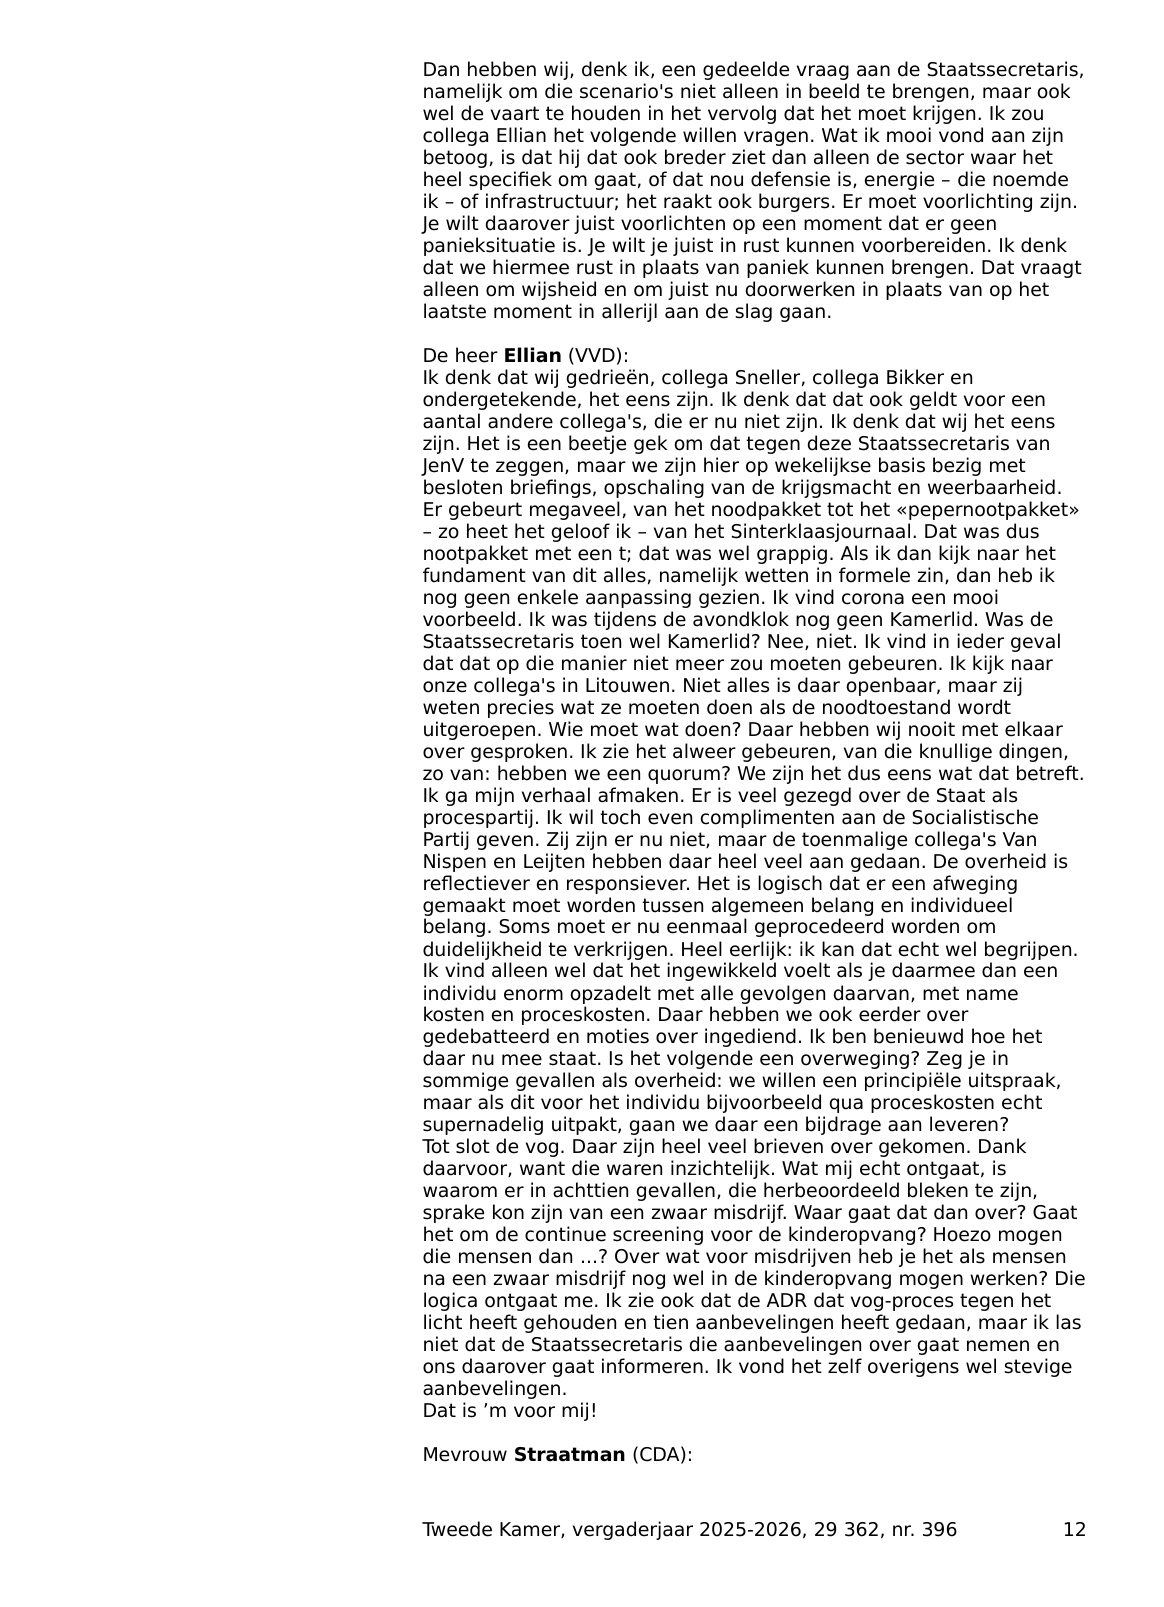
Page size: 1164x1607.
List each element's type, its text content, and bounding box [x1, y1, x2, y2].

text Dan hebben wij, denk ik, een gedeelde vraag aan de Staatssecretaris, namelijk om die scenario's niet alleen in beeld te brengen, maar ook wel de vaart te houden in het vervolg dat het moet krijgen. Ik zou collega Ellian het volgende willen vragen. Wat ik mooi vond aan zijn betoog, is dat hij dat ook breder ziet dan alleen de sector waar het heel specifiek om gaat, of dat nou defensie is, energie – die noemde ik – of infrastructuur; het raakt ook burgers. Er moet voorlichting zijn. Je wilt daarover juist voorlichten op een moment dat er geen panieksituatie is. Je wilt je juist in rust kunnen voorbereiden. Ik denk dat we hiermee rust in plaats van paniek kunnen brengen. Dat vraagt alleen om wijsheid en om juist nu doorwerken in plaats van op het laatste moment in allerijl aan de slag gaan. [422, 59, 1087, 323]
text Tot slot de vog. Daar zijn heel veel brieven over gekomen. Dank daarvoor, want die waren inzichtelijk. Wat mij echt ontgaat, is waarom er in achttien gevallen, die herbeoordeeld bleken te zijn, sprake kon zijn van een zwaar misdrijf. Waar gaat dat dan over? Gaat het om de continue screening voor de kinderopvang? Hoezo mogen die mensen dan ...? Over wat voor misdrijven heb je het als mensen na een zwaar misdrijf nog wel in de kinderopvang mogen werken? Die logica ontgaat me. Ik zie ook dat de ADR dat vog-proces tegen het licht heeft gehouden en tien aanbevelingen heeft gedaan, maar ik las niet dat de Staatssecretaris die aanbevelingen over gaat nemen en ons daarover gaat informeren. Ik vond het zelf overigens wel stevige aanbevelingen. [422, 1136, 1087, 1400]
text De heer Ellian (VVD): [422, 345, 1087, 367]
text Ik ga mijn verhaal afmaken. Er is veel gezegd over de Staat als procespartij. Ik wil toch even complimenten aan de Socialistische Partij geven. Zij zijn er nu niet, maar de toenmalige collega's Van Nispen en Leijten hebben daar heel veel aan gedaan. De overheid is reflectiever en responsiever. Het is logisch dat er een afweging gemaakt moet worden tussen algemeen belang en individueel belang. Soms moet er nu eenmaal geprocedeerd worden om duidelijkheid te verkrijgen. Heel eerlijk: ik kan dat echt wel begrijpen. Ik vind alleen wel dat het ingewikkeld voelt als je daarmee dan een individu enorm opzadelt met alle gevolgen daarvan, met name kosten en proceskosten. Daar hebben we ook eerder over gedebatteerd en moties over ingediend. Ik ben benieuwd hoe het daar nu mee staat. Is het volgende een overweging? Zeg je in sommige gevallen als overheid: we willen een principiële uitspraak, maar als dit voor het individu bijvoorbeeld qua proceskosten echt supernadelig uitpakt, gaan we daar een bijdrage aan leveren? [422, 784, 1087, 1136]
text Mevrouw Straatman (CDA): [422, 1444, 1087, 1466]
text Ik denk dat wij gedrieën, collega Sneller, collega Bikker en ondergetekende, het eens zijn. Ik denk dat dat ook geldt voor een aantal andere collega's, die er nu niet zijn. Ik denk dat wij het eens zijn. Het is een beetje gek om dat tegen deze Staatssecretaris van JenV te zeggen, maar we zijn hier op wekelijkse basis bezig met besloten briefings, opschaling van de krijgsmacht en weerbaarheid. Er gebeurt megaveel, van het noodpakket tot het «pepernootpakket» – zo heet het geloof ik – van het Sinterklaasjournaal. Dat was dus nootpakket met een t; dat was wel grappig. Als ik dan kijk naar het fundament van dit alles, namelijk wetten in formele zin, dan heb ik nog geen enkele aanpassing gezien. Ik vind corona een mooi voorbeeld. Ik was tijdens de avondklok nog geen Kamerlid. Was de Staatssecretaris toen wel Kamerlid? Nee, niet. Ik vind in ieder geval dat dat op die manier niet meer zou moeten gebeuren. Ik kijk naar onze collega's in Litouwen. Niet alles is daar openbaar, maar zij weten precies wat ze moeten doen als de noodtoestand wordt uitgeroepen. Wie moet wat doen? Daar hebben wij nooit met elkaar over gesproken. Ik zie het alweer gebeuren, van die knullige dingen, zo van: hebben we een quorum? We zijn het dus eens wat dat betreft. [422, 367, 1087, 784]
text Dat is ’m voor mij! [422, 1400, 1087, 1422]
